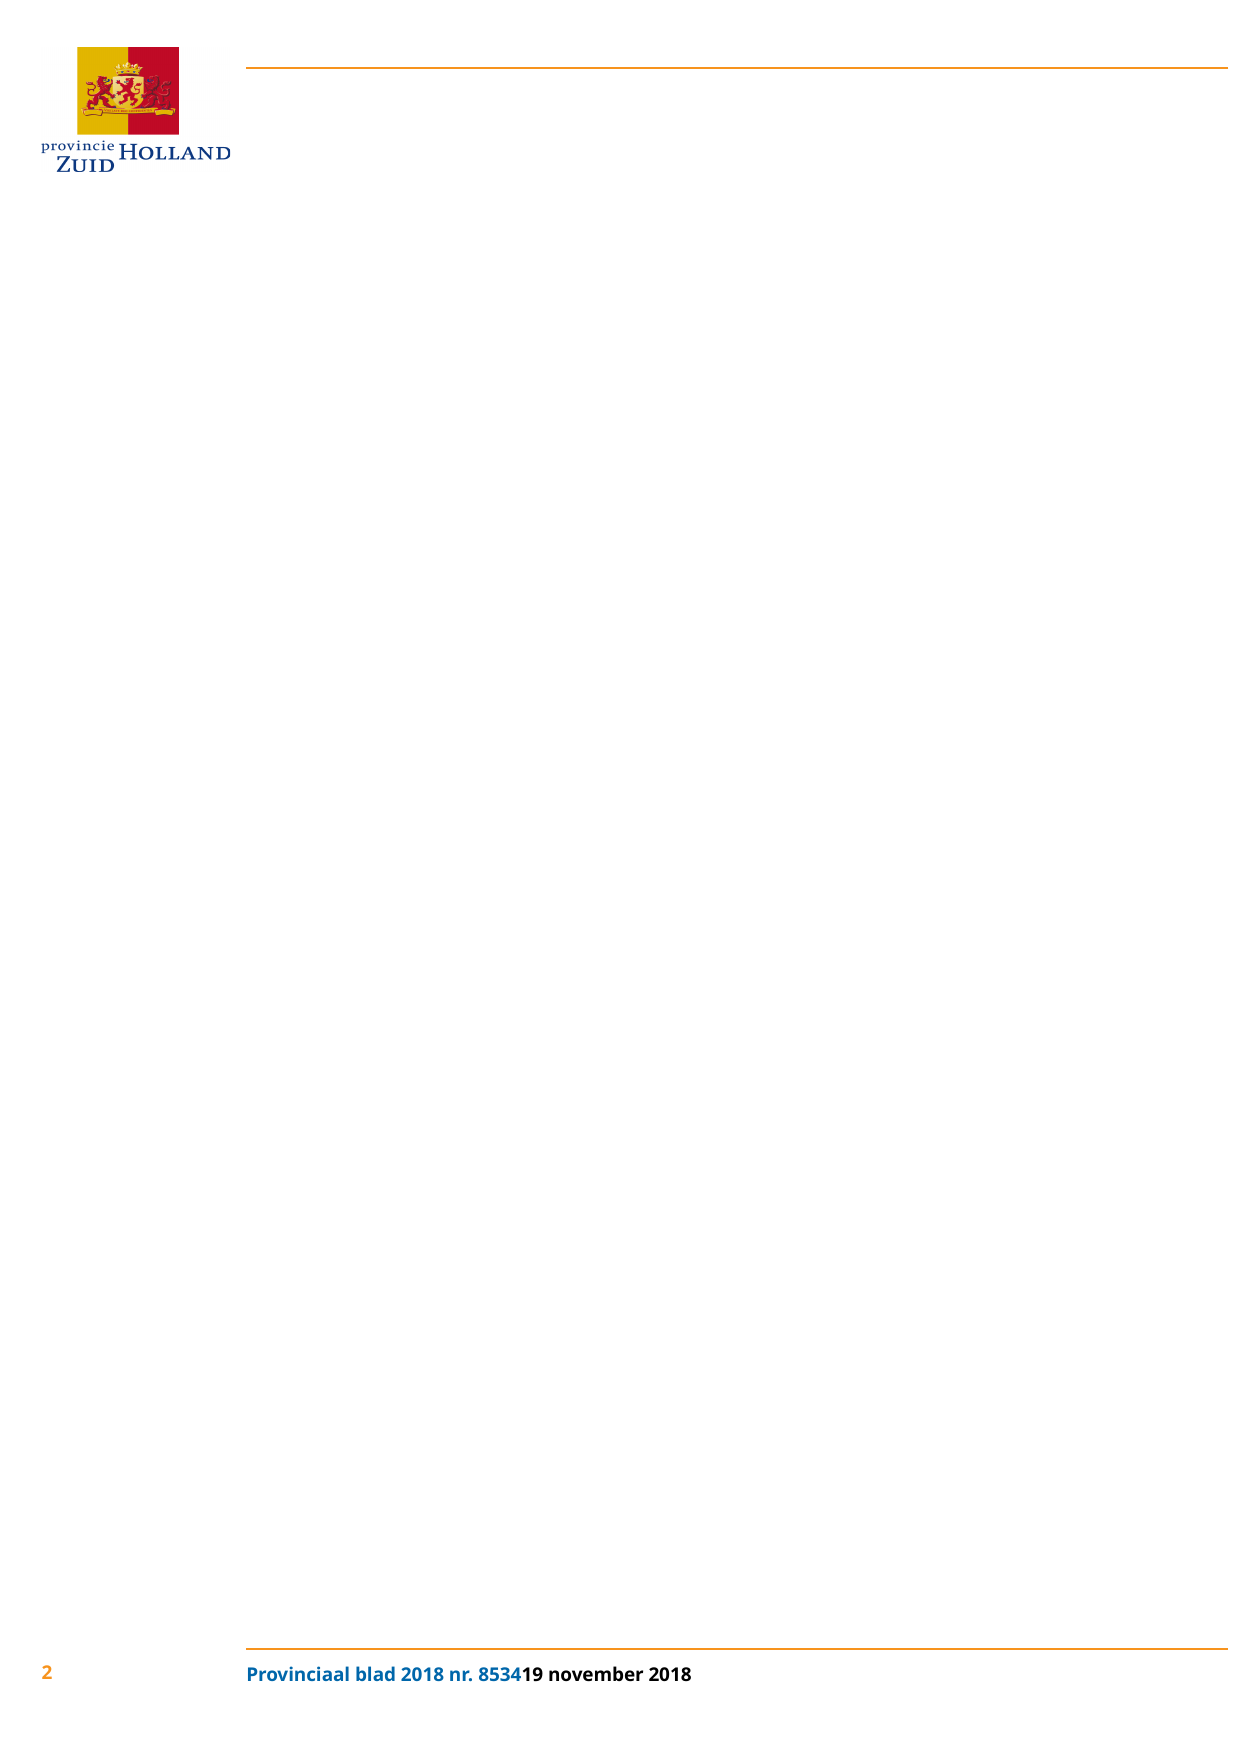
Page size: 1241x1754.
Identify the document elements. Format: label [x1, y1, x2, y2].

picture [41, 47, 231, 172]
